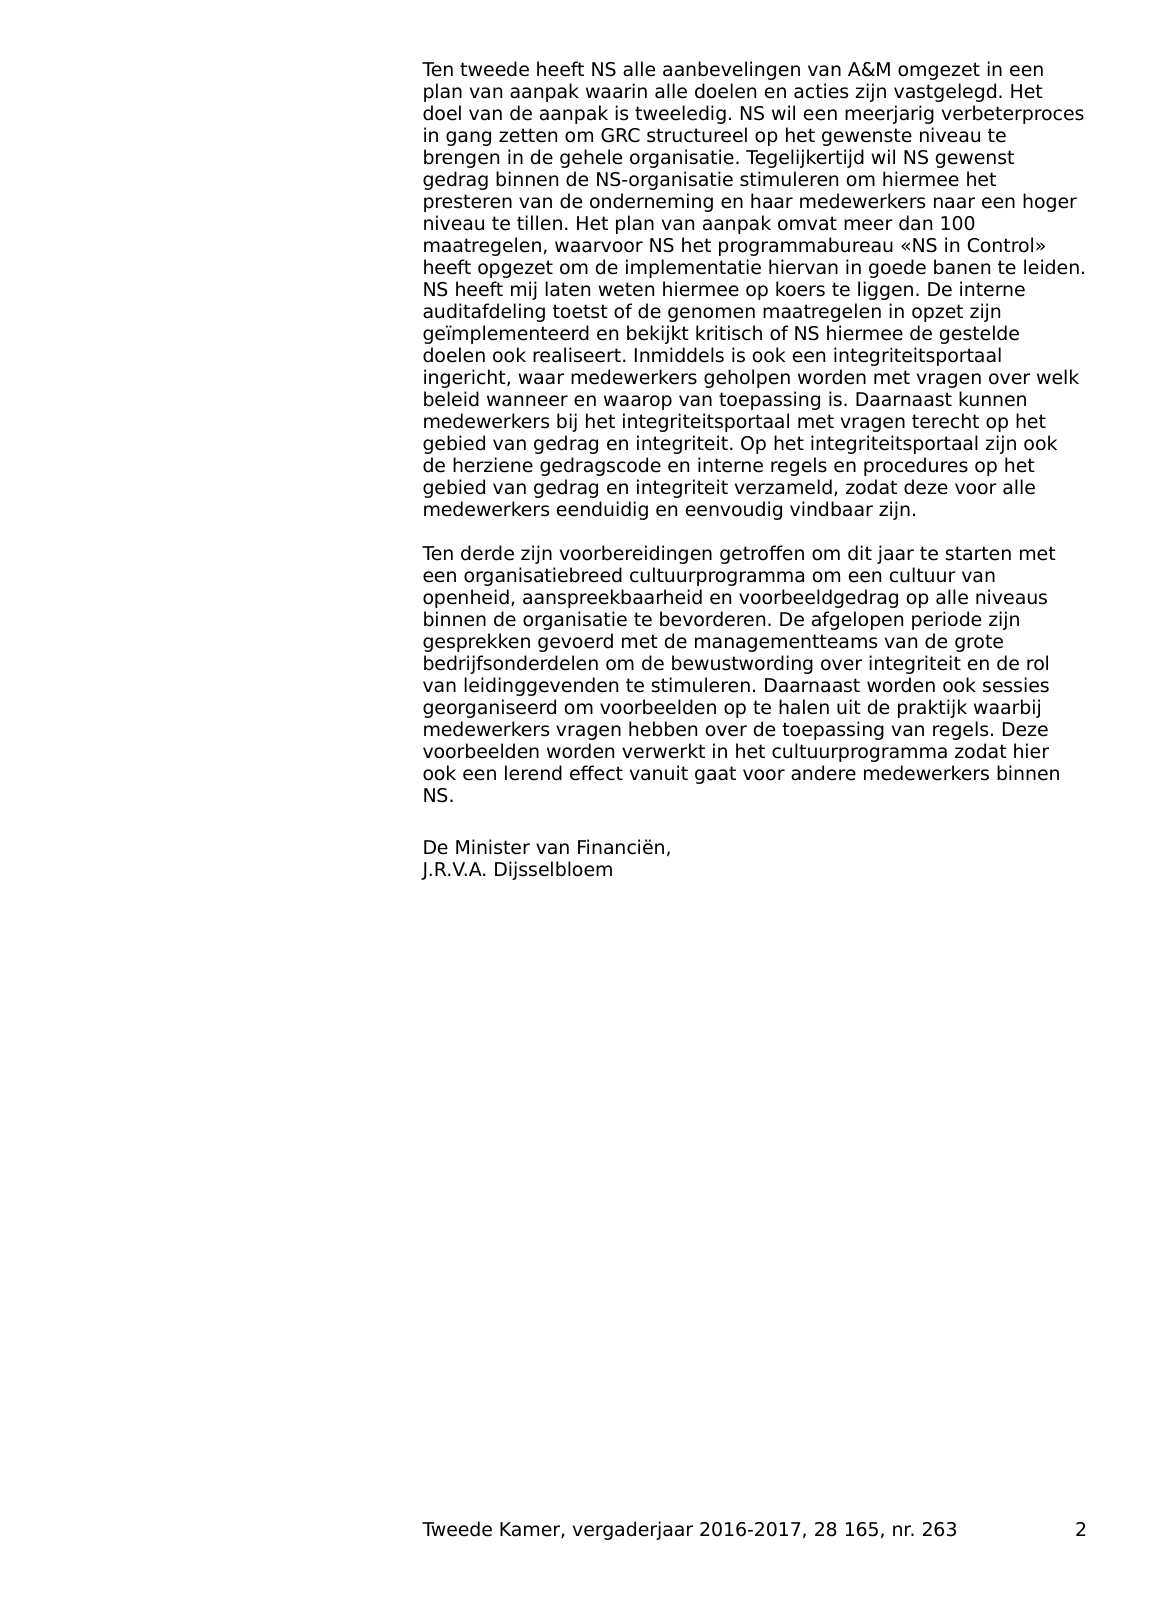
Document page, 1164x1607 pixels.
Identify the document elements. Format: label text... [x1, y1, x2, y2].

text De Minister van Financiën, J.R.V.A. Dijsselbloem [422, 837, 1087, 881]
text Ten tweede heeft NS alle aanbevelingen van A&M omgezet in een plan van aanpak waarin alle doelen en acties zijn vastgelegd. Het doel van de aanpak is tweeledig. NS wil een meerjarig verbeterproces in gang zetten om GRC structureel op het gewenste niveau te brengen in de gehele organisatie. Tegelijkertijd wil NS gewenst gedrag binnen de NS-organisatie stimuleren om hiermee het presteren van de onderneming en haar medewerkers naar een hoger niveau te tillen. Het plan van aanpak omvat meer dan 100 maatregelen, waarvoor NS het programmabureau «NS in Control» heeft opgezet om de implementatie hiervan in goede banen te leiden. NS heeft mij laten weten hiermee op koers te liggen. De interne auditafdeling toetst of de genomen maatregelen in opzet zijn geïmplementeerd en bekijkt kritisch of NS hiermee de gestelde doelen ook realiseert. Inmiddels is ook een integriteitsportaal ingericht, waar medewerkers geholpen worden met vragen over welk beleid wanneer en waarop van toepassing is. Daarnaast kunnen medewerkers bij het integriteitsportaal met vragen terecht op het gebied van gedrag en integriteit. Op het integriteitsportaal zijn ook de herziene gedragscode en interne regels en procedures op het gebied van gedrag en integriteit verzameld, zodat deze voor alle medewerkers eenduidig en eenvoudig vindbaar zijn. [422, 59, 1087, 521]
text Ten derde zijn voorbereidingen getroffen om dit jaar te starten met een organisatiebreed cultuurprogramma om een cultuur van openheid, aanspreekbaarheid en voorbeeldgedrag op alle niveaus binnen de organisatie te bevorderen. De afgelopen periode zijn gesprekken gevoerd met de managementteams van de grote bedrijfsonderdelen om de bewustwording over integriteit en de rol van leidinggevenden te stimuleren. Daarnaast worden ook sessies georganiseerd om voorbeelden op te halen uit de praktijk waarbij medewerkers vragen hebben over de toepassing van regels. Deze voorbeelden worden verwerkt in het cultuurprogramma zodat hier ook een lerend effect vanuit gaat voor andere medewerkers binnen NS. [422, 543, 1087, 807]
